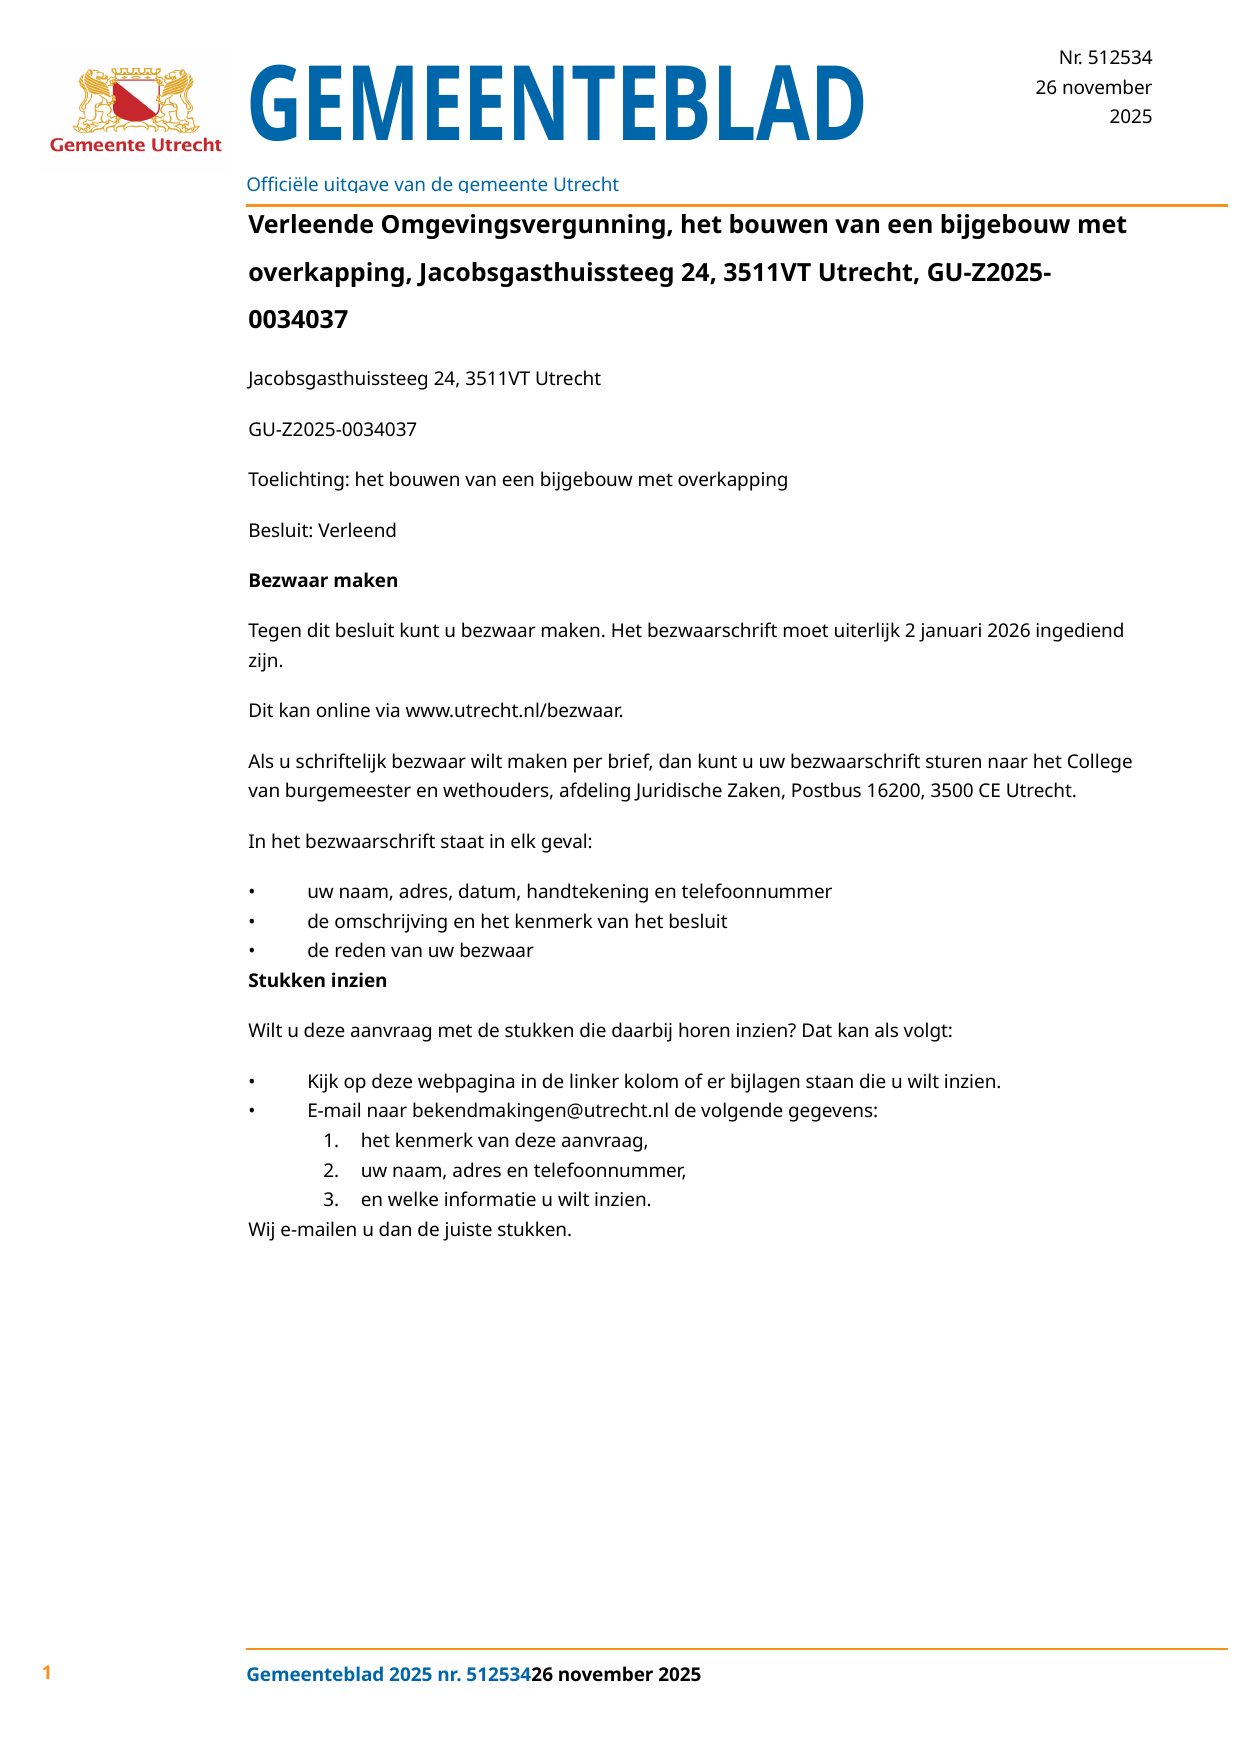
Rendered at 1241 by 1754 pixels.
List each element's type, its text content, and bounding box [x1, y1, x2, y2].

list Kijk op deze webpagina in de linker kolom of er bijlagen staan die u wilt inzien. [248, 1068, 1152, 1094]
text Tegen dit besluit kunt u bezwaar maken. Het bezwaarschrift moet uiterlijk 2 januari 2026 ingediend zijn. [248, 618, 1152, 673]
text Als u schriftelijk bezwaar wilt maken per brief, dan kunt u uw bezwaarschrift sturen naar het College van burgemeester en wethouders, afdeling Juridische Zaken, Postbus 16200, 3500 CE Utrecht. [248, 748, 1152, 803]
text In het bezwaarschrift staat in elk geval: [248, 828, 1152, 854]
text GU-Z2025-0034037 [248, 416, 1152, 442]
text Jacobsgasthuissteeg 24, 3511VT Utrecht [248, 366, 1152, 391]
list het kenmerk van deze aanvraag, [323, 1127, 1152, 1153]
list en welke informatie u wilt inzien. [323, 1186, 1152, 1212]
text Toelichting: het bouwen van een bijgebouw met overkapping [248, 466, 1152, 492]
text Verleende Omgevingsvergunning, het bouwen van een bijgebouw met overkapping, Jacobsgasthuissteeg 24, 3511VT Utrecht, GU-Z2025-0034037 [248, 207, 1152, 336]
picture [41, 47, 231, 172]
list E-mail naar bekendmakingen@utrecht.nl de volgende gegevens: [248, 1098, 1152, 1123]
text Wilt u deze aanvraag met de stukken die daarbij horen inzien? Dat kan als volgt: [248, 1018, 1152, 1043]
list de omschrijving en het kenmerk van het besluit [248, 908, 1152, 934]
list de reden van uw bezwaar [248, 938, 1152, 963]
text Wij e-mailen u dan de juiste stukken. [248, 1216, 1152, 1242]
text Bezwaar maken [248, 567, 1152, 593]
text Stukken inzien [248, 967, 1152, 993]
text Dit kan online via www.utrecht.nl/bezwaar. [248, 698, 1152, 723]
list uw naam, adres, datum, handtekening en telefoonnummer [248, 878, 1152, 904]
text Besluit: Verleend [248, 517, 1152, 542]
list uw naam, adres en telefoonnummer, [323, 1157, 1152, 1182]
